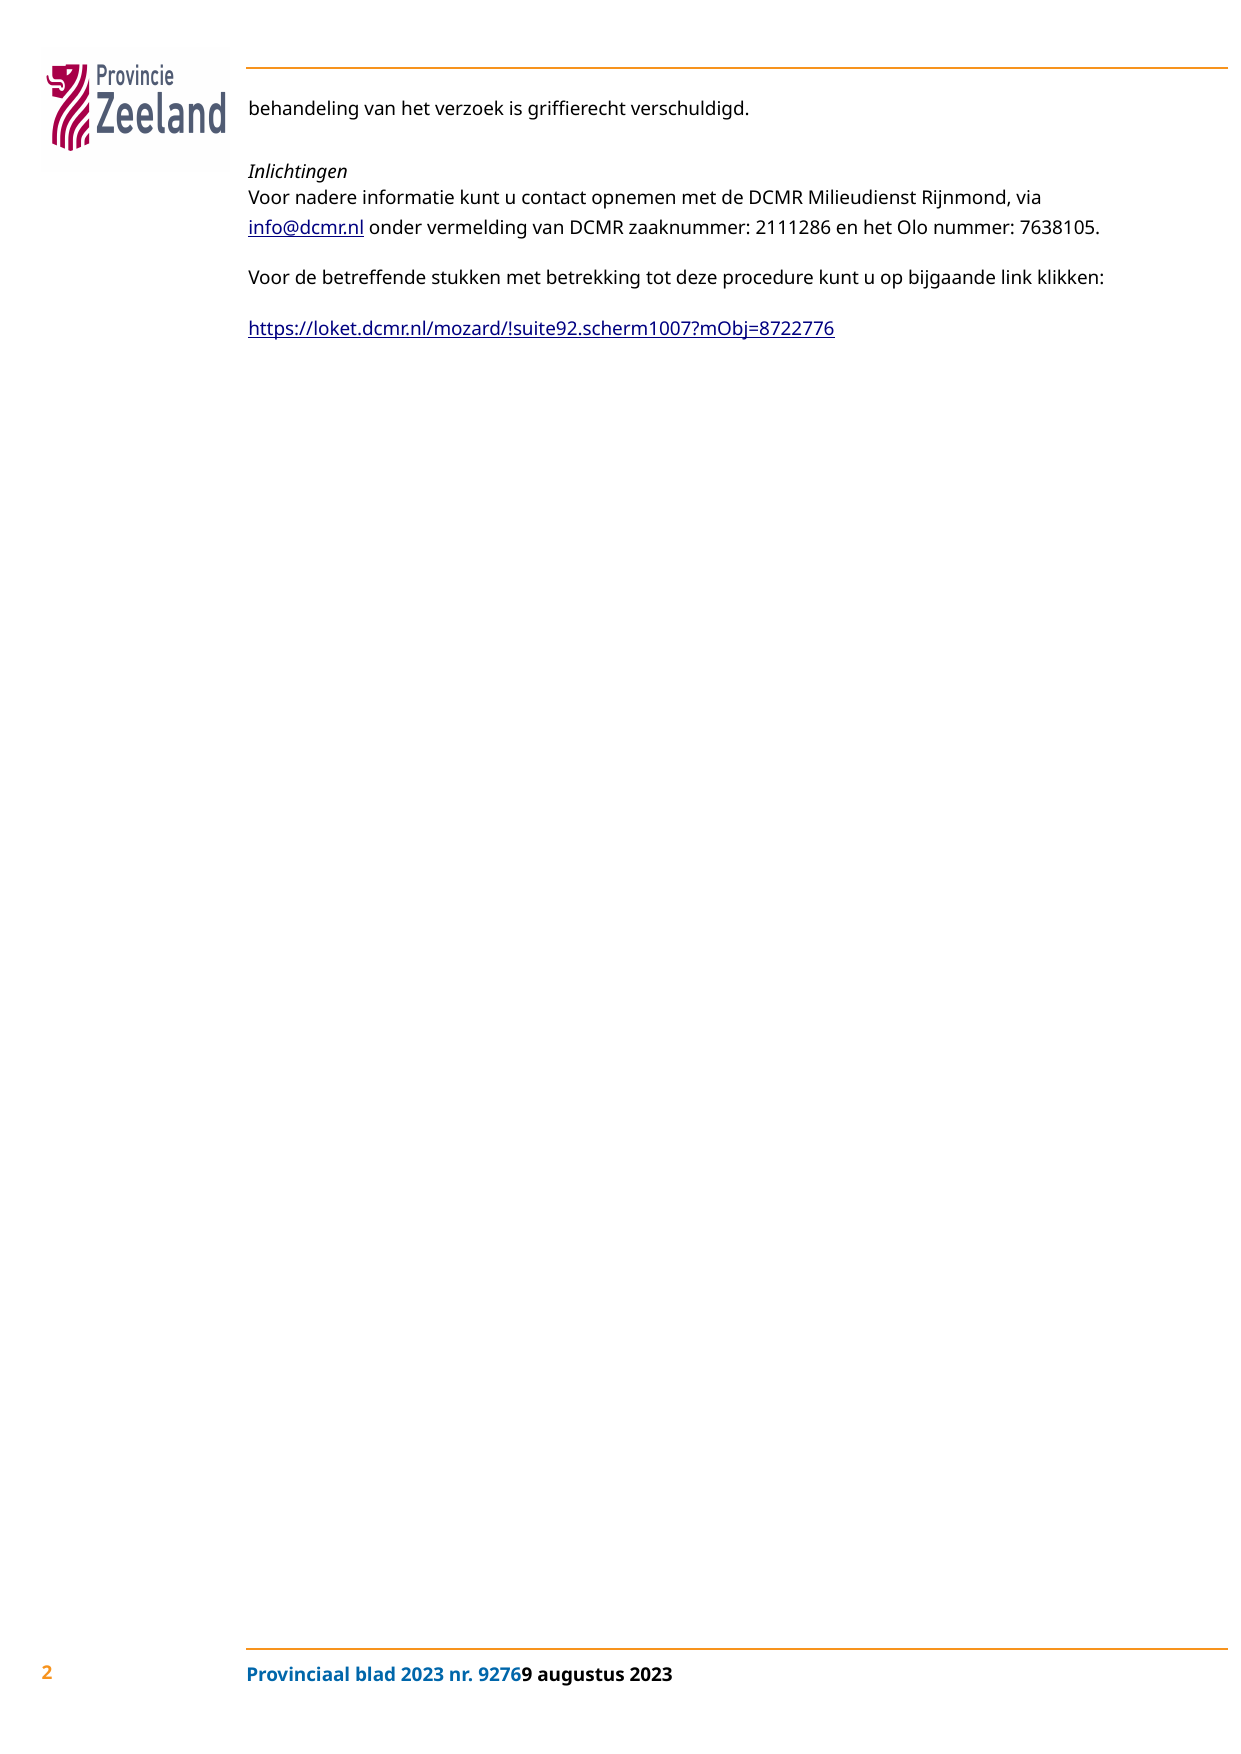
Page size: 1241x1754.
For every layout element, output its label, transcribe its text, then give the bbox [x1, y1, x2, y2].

text https://loket.dcmr.nl/mozard/!suite92.scherm1007?mObj=8722776 [248, 315, 1152, 341]
picture [41, 47, 231, 172]
text behandeling van het verzoek is griffierecht verschuldigd. [248, 95, 1152, 121]
text Voor nadere informatie kunt u contact opnemen met de DCMR Milieudienst Rijnmond, via info@dcmr.nl onder vermelding van DCMR zaaknummer: 2111286 en het Olo nummer: 7638105. [248, 184, 1152, 240]
text Inlichtingen [248, 159, 1152, 184]
text Voor de betreffende stukken met betrekking tot deze procedure kunt u op bijgaande link klikken: [248, 264, 1152, 290]
